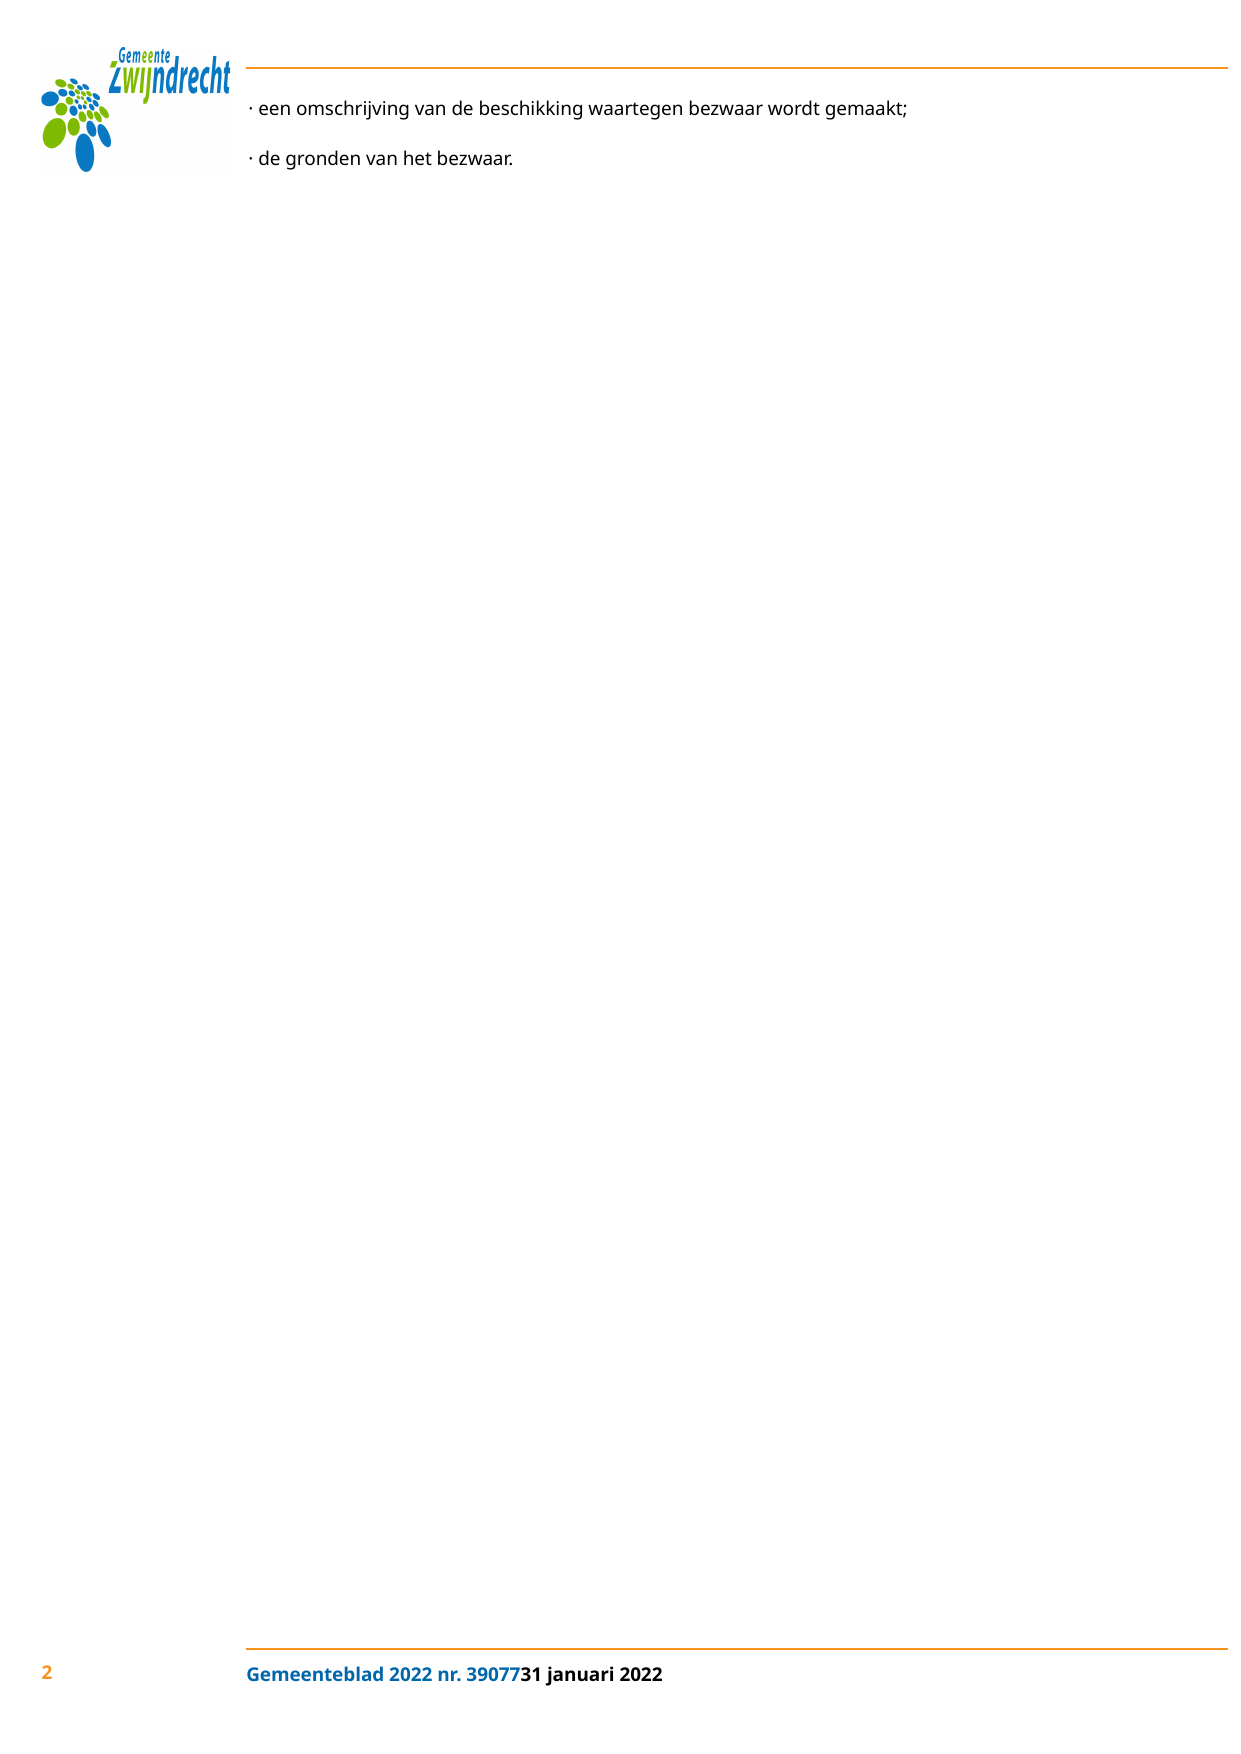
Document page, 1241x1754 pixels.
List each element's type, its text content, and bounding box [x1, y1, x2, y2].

text · de gronden van het bezwaar. [248, 145, 1152, 171]
picture [41, 47, 231, 172]
text · een omschrijving van de beschikking waartegen bezwaar wordt gemaakt; [248, 95, 1152, 121]
